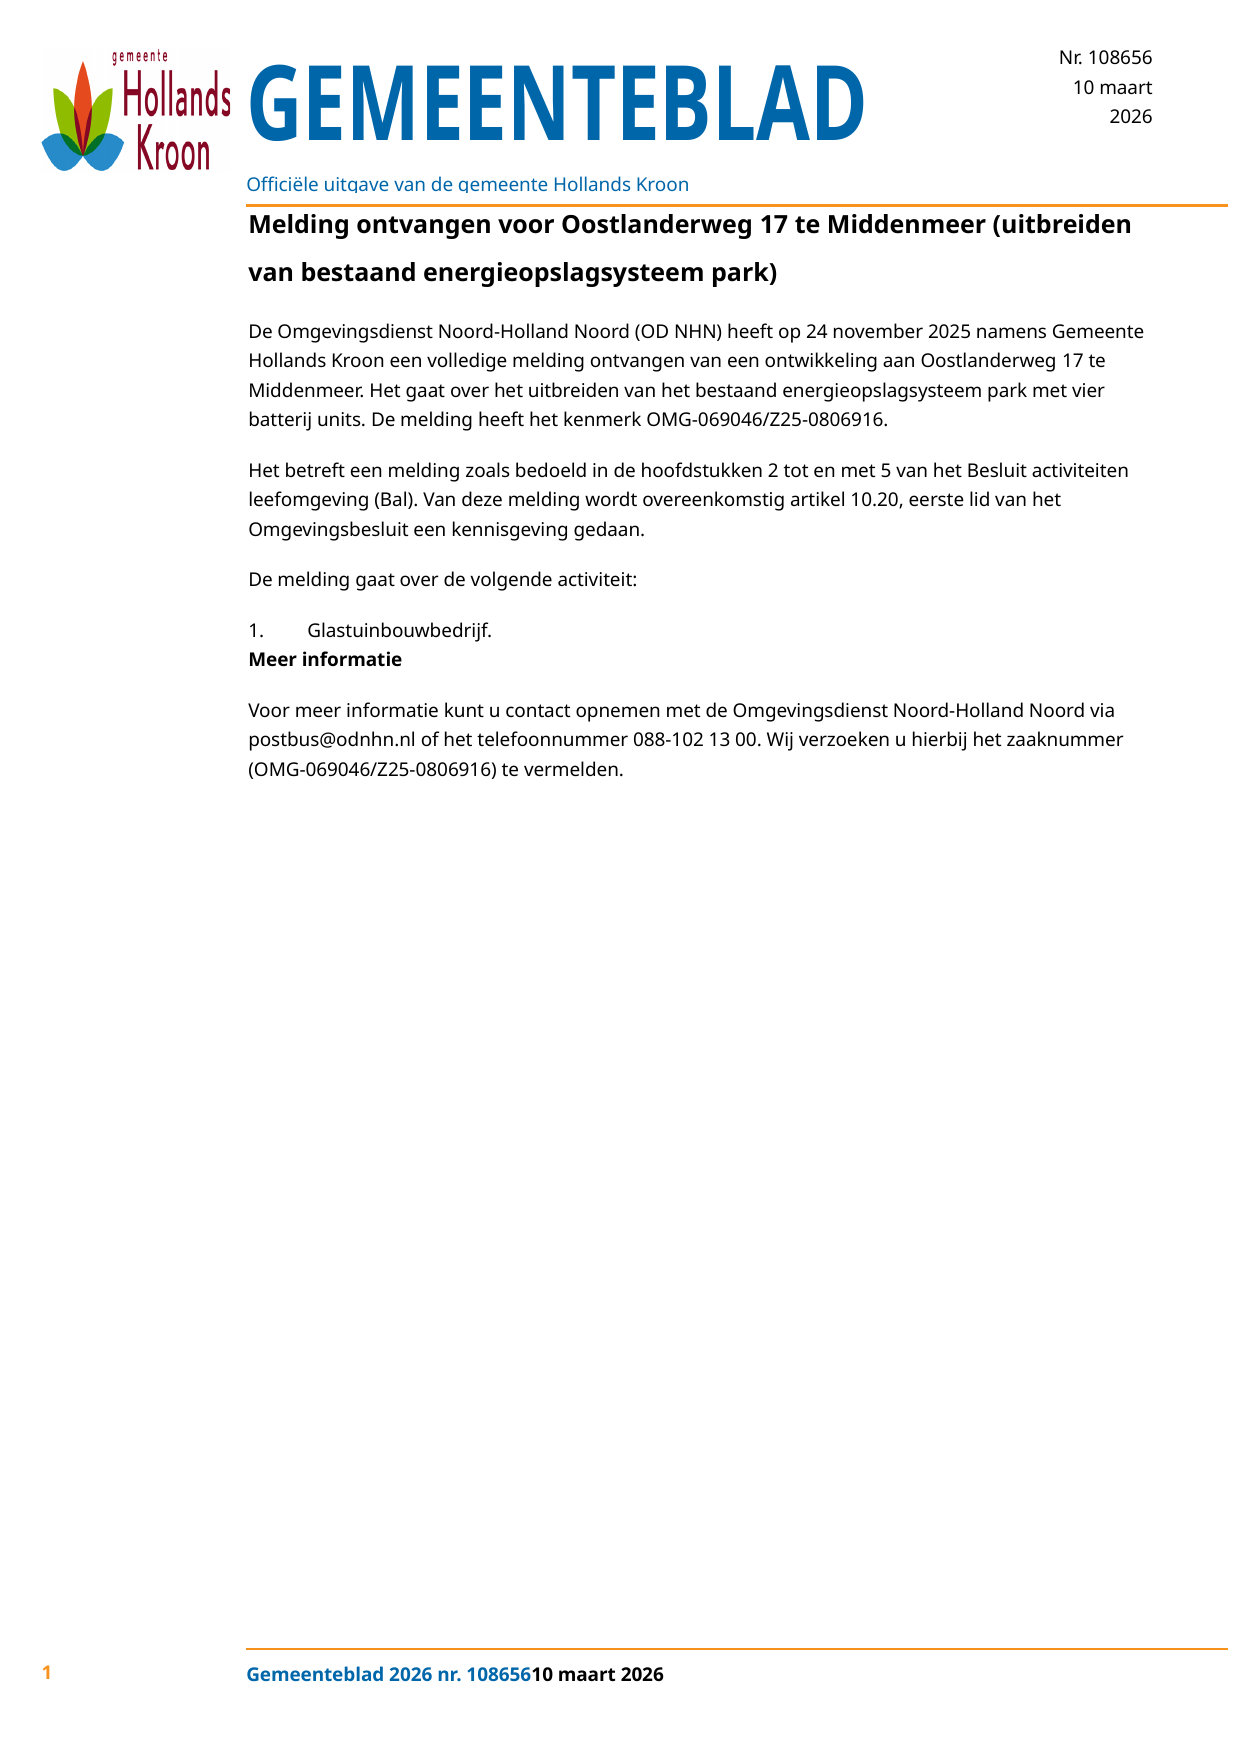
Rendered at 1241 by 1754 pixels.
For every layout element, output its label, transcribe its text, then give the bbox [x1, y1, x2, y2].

text Melding ontvangen voor Oostlanderweg 17 te Middenmeer (uitbreiden van bestaand energieopslagsysteem park) [248, 207, 1152, 288]
text De melding gaat over de volgende activiteit: [248, 567, 1152, 592]
picture [41, 47, 231, 172]
text De Omgevingsdienst Noord-Holland Noord (OD NHN) heeft op 24 november 2025 namens Gemeente Hollands Kroon een volledige melding ontvangen van een ontwikkeling aan Oostlanderweg 17 te Middenmeer. Het gaat over het uitbreiden van het bestaand energieopslagsysteem park met vier batterij units. De melding heeft het kenmerk OMG-069046/Z25-0806916. [248, 318, 1152, 432]
list Glastuinbouwbedrijf. [248, 617, 1152, 643]
text Het betreft een melding zoals bedoeld in de hoofdstukken 2 tot en met 5 van het Besluit activiteiten leefomgeving (Bal). Van deze melding wordt overeenkomstig artikel 10.20, eerste lid van het Omgevingsbesluit een kennisgeving gedaan. [248, 457, 1152, 542]
text Voor meer informatie kunt u contact opnemen met de Omgevingsdienst Noord-Holland Noord via postbus@odnhn.nl of het telefoonnummer 088-102 13 00. Wij verzoeken u hierbij het zaaknummer (OMG-069046/Z25-0806916) te vermelden. [248, 697, 1152, 782]
text Meer informatie [248, 647, 1152, 672]
